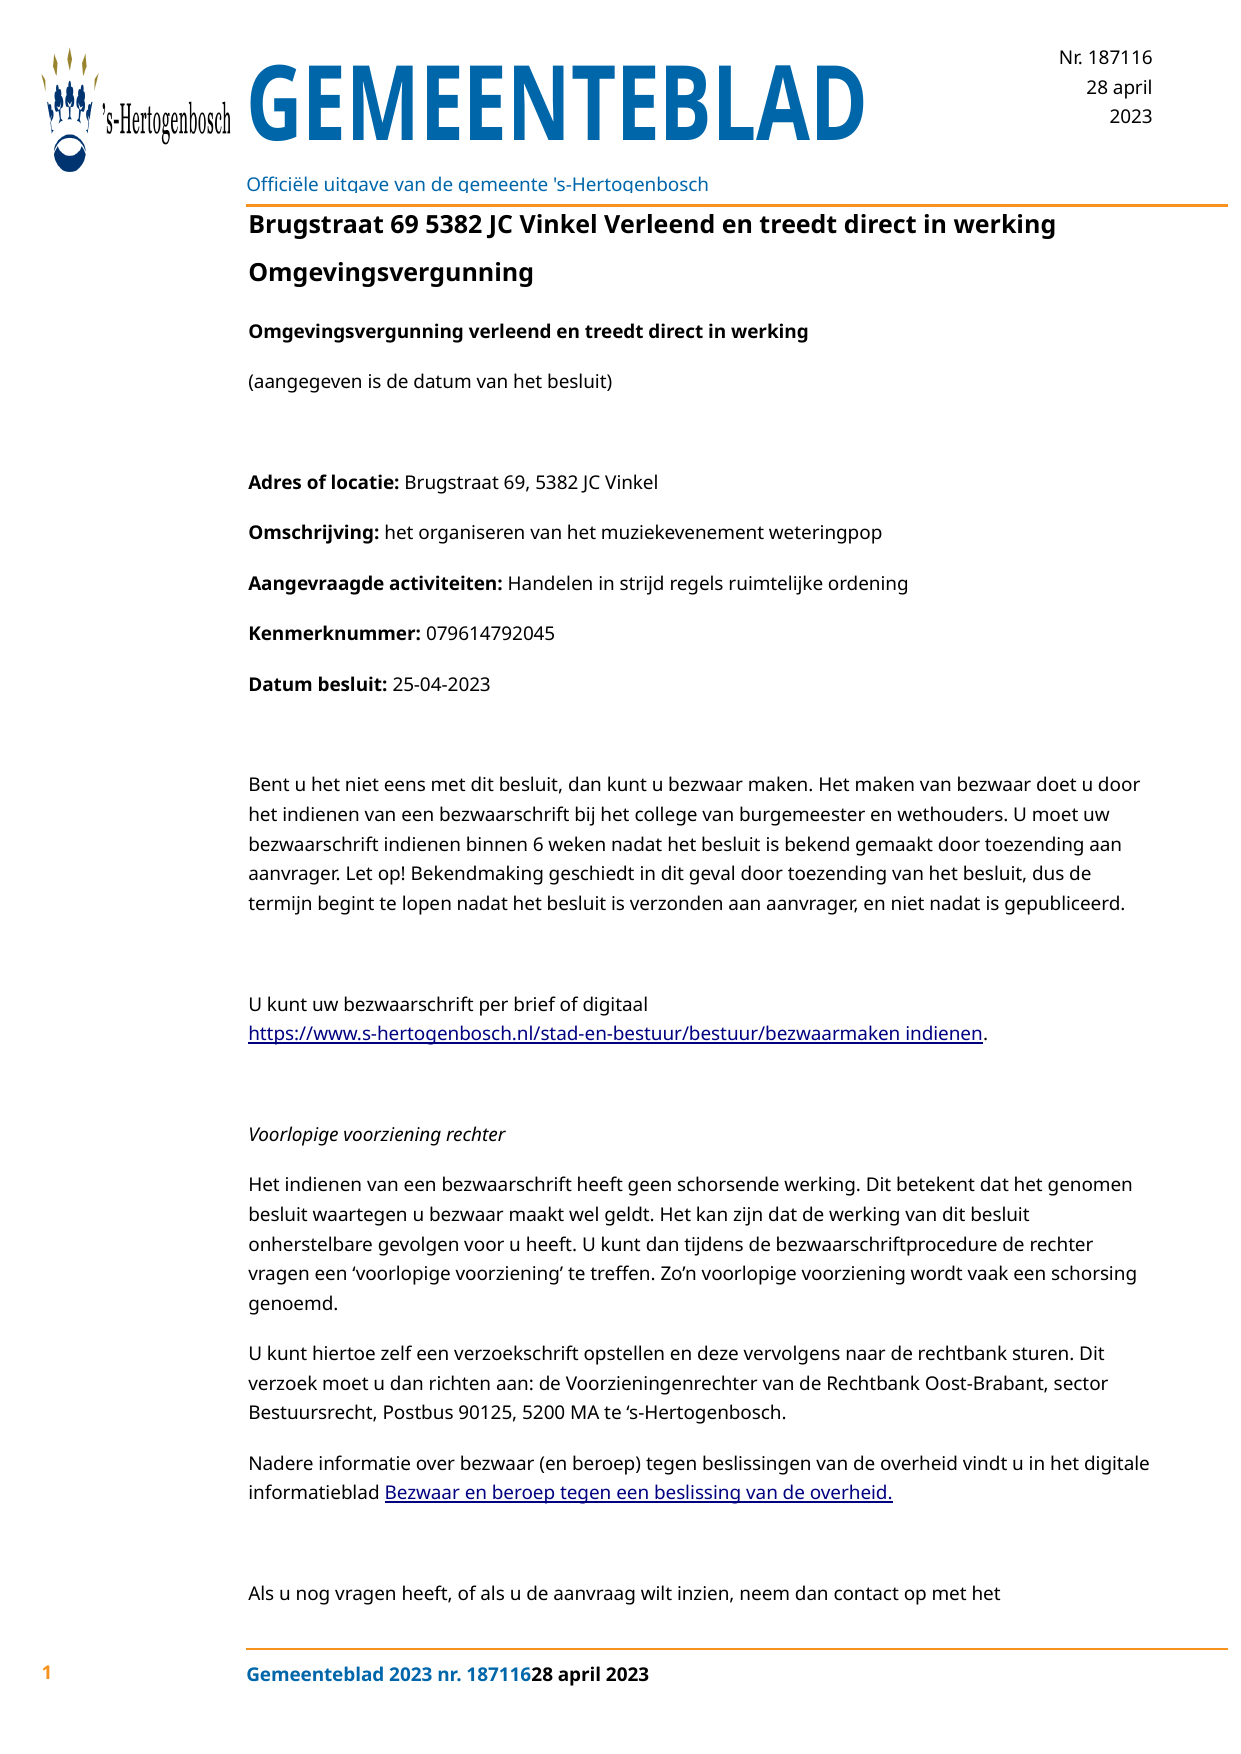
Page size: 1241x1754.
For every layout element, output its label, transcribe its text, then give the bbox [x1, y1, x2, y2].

text U kunt uw bezwaarschrift per brief of digitaal https://www.s-hertogenbosch.nl/stad-en-bestuur/bestuur/bezwaarmaken indienen. [248, 991, 1152, 1046]
text Adres of locatie: Brugstraat 69, 5382 JC Vinkel [248, 469, 1152, 495]
text Brugstraat 69 5382 JC Vinkel Verleend en treedt direct in werking Omgevingsvergunning [248, 207, 1152, 288]
text Kenmerknummer: 079614792045 [248, 620, 1152, 646]
text (aangegeven is de datum van het besluit) [248, 368, 1152, 394]
text Het indienen van een bezwaarschrift heeft geen schorsende werking. Dit betekent dat het genomen besluit waartegen u bezwaar maakt wel geldt. Het kan zijn dat de werking van dit besluit onherstelbare gevolgen voor u heeft. U kunt dan tijdens de bezwaarschriftprocedure de rechter vragen een ‘voorlopige voorziening’ te treffen. Zo’n voorlopige voorziening wordt vaak een schorsing genoemd. [248, 1172, 1152, 1316]
text U kunt hiertoe zelf een verzoekschrift opstellen en deze vervolgens naar de rechtbank sturen. Dit verzoek moet u dan richten aan: de Voorzieningenrechter van de Rechtbank Oost-Brabant, sector Bestuursrecht, Postbus 90125, 5200 MA te ‘s-Hertogenbosch. [248, 1340, 1152, 1425]
text Bent u het niet eens met dit besluit, dan kunt u bezwaar maken. Het maken van bezwaar doet u door het indienen van een bezwaarschrift bij het college van burgemeester en wethouders. U moet uw bezwaarschrift indienen binnen 6 weken nadat het besluit is bekend gemaakt door toezending aan aanvrager. Let op! Bekendmaking geschiedt in dit geval door toezending van het besluit, dus de termijn begint te lopen nadat het besluit is verzonden aan aanvrager, en niet nadat is gepubliceerd. [248, 772, 1152, 916]
text Voorlopige voorziening rechter [248, 1121, 1152, 1147]
text Omschrijving: het organiseren van het muziekevenement weteringpop [248, 519, 1152, 545]
text Omgevingsvergunning verleend en treedt direct in werking [248, 318, 1152, 344]
text Nadere informatie over bezwaar (en beroep) tegen beslissingen van de overheid vindt u in het digitale informatieblad Bezwaar en beroep tegen een beslissing van de overheid. [248, 1450, 1152, 1505]
text Datum besluit: 25-04-2023 [248, 671, 1152, 697]
text Aangevraagde activiteiten: Handelen in strijd regels ruimtelijke ordening [248, 570, 1152, 596]
picture [41, 47, 231, 172]
text Als u nog vragen heeft, of als u de aanvraag wilt inzien, neem dan contact op met het [248, 1580, 1152, 1606]
